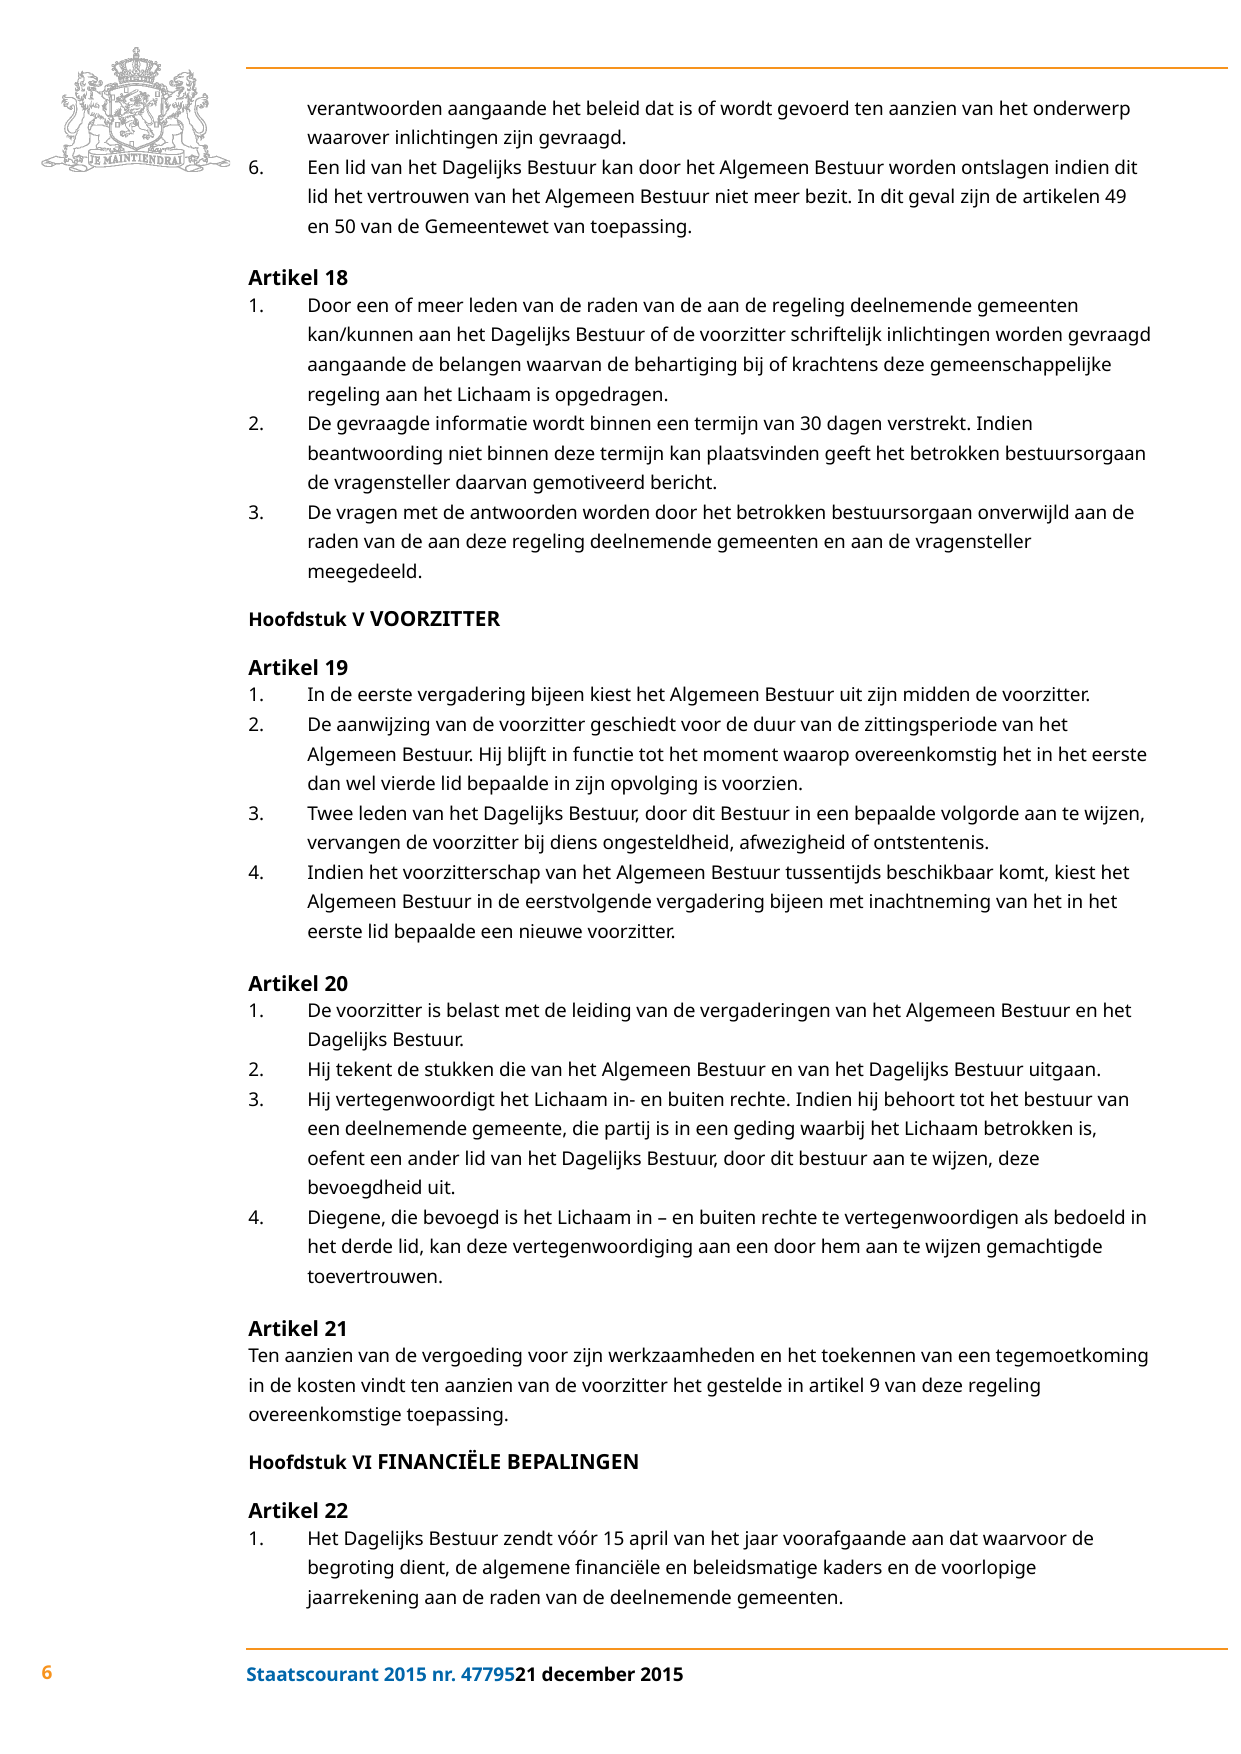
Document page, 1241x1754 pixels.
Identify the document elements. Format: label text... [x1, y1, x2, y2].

list verantwoorden aangaande het beleid dat is of wordt gevoerd ten aanzien van het onderwerp waarover inlichtingen zijn gevraagd. [248, 95, 1152, 150]
picture [41, 47, 231, 172]
text Artikel 19 [248, 653, 1152, 682]
list Door een of meer leden van de raden van de aan de regeling deelnemende gemeenten kan/kunnen aan het Dagelijks Bestuur of de voorzitter schriftelijk inlichtingen worden gevraagd aangaande de belangen waarvan de behartiging bij of krachtens deze gemeenschappelijke regeling aan het Lichaam is opgedragen. [248, 292, 1152, 406]
list De gevraagde informatie wordt binnen een termijn van 30 dagen verstrekt. Indien beantwoording niet binnen deze termijn kan plaatsvinden geeft het betrokken bestuursorgaan de vragensteller daarvan gemotiveerd bericht. [248, 410, 1152, 495]
list Indien het voorzitterschap van het Algemeen Bestuur tussentijds beschikbaar komt, kiest het Algemeen Bestuur in de eerstvolgende vergadering bijeen met inachtneming van het in het eerste lid bepaalde een nieuwe voorzitter. [248, 859, 1152, 944]
list De voorzitter is belast met de leiding van de vergaderingen van het Algemeen Bestuur en het Dagelijks Bestuur. [248, 997, 1152, 1052]
text Artikel 21 [248, 1314, 1152, 1342]
text Artikel 22 [248, 1496, 1152, 1525]
list De aanwijzing van de voorzitter geschiedt voor de duur van de zittingsperiode van het Algemeen Bestuur. Hij blijft in functie tot het moment waarop overeenkomstig het in het eerste dan wel vierde lid bepaalde in zijn opvolging is voorzien. [248, 711, 1152, 796]
list Diegene, die bevoegd is het Lichaam in – en buiten rechte te vertegenwoordigen als bedoeld in het derde lid, kan deze vertegenwoordiging aan een door hem aan te wijzen gemachtigde toevertrouwen. [248, 1204, 1152, 1289]
list Het Dagelijks Bestuur zendt vóór 15 april van het jaar voorafgaande aan dat waarvoor de begroting dient, de algemene financiële en beleidsmatige kaders en de voorlopige jaarrekening aan de raden van de deelnemende gemeenten. [248, 1525, 1152, 1609]
text Artikel 20 [248, 969, 1152, 997]
list Een lid van het Dagelijks Bestuur kan door het Algemeen Bestuur worden ontslagen indien dit lid het vertrouwen van het Algemeen Bestuur niet meer bezit. In dit geval zijn de artikelen 49 en 50 van de Gemeentewet van toepassing. [248, 154, 1152, 239]
list De vragen met de antwoorden worden door het betrokken bestuursorgaan onverwijld aan de raden van de aan deze regeling deelnemende gemeenten en aan de vragensteller meegedeeld. [248, 499, 1152, 584]
text Ten aanzien van de vergoeding voor zijn werkzaamheden en het toekennen van een tegemoetkoming in de kosten vindt ten aanzien van de voorzitter het gestelde in artikel 9 van deze regeling overeenkomstige toepassing. [248, 1342, 1152, 1427]
list Twee leden van het Dagelijks Bestuur, door dit Bestuur in een bepaalde volgorde aan te wijzen, vervangen de voorzitter bij diens ongesteldheid, afwezigheid of ontstentenis. [248, 800, 1152, 855]
list In de eerste vergadering bijeen kiest het Algemeen Bestuur uit zijn midden de voorzitter. [248, 682, 1152, 707]
list Hij vertegenwoordigt het Lichaam in- en buiten rechte. Indien hij behoort tot het bestuur van een deelnemende gemeente, die partij is in een geding waarbij het Lichaam betrokken is, oefent een ander lid van het Dagelijks Bestuur, door dit bestuur aan te wijzen, deze bevoegdheid uit. [248, 1086, 1152, 1200]
text Hoofdstuk V VOORZITTER [248, 604, 1152, 632]
text Hoofdstuk VI FINANCIËLE BEPALINGEN [248, 1447, 1152, 1475]
list Hij tekent de stukken die van het Algemeen Bestuur en van het Dagelijks Bestuur uitgaan. [248, 1056, 1152, 1082]
text Artikel 18 [248, 263, 1152, 292]
